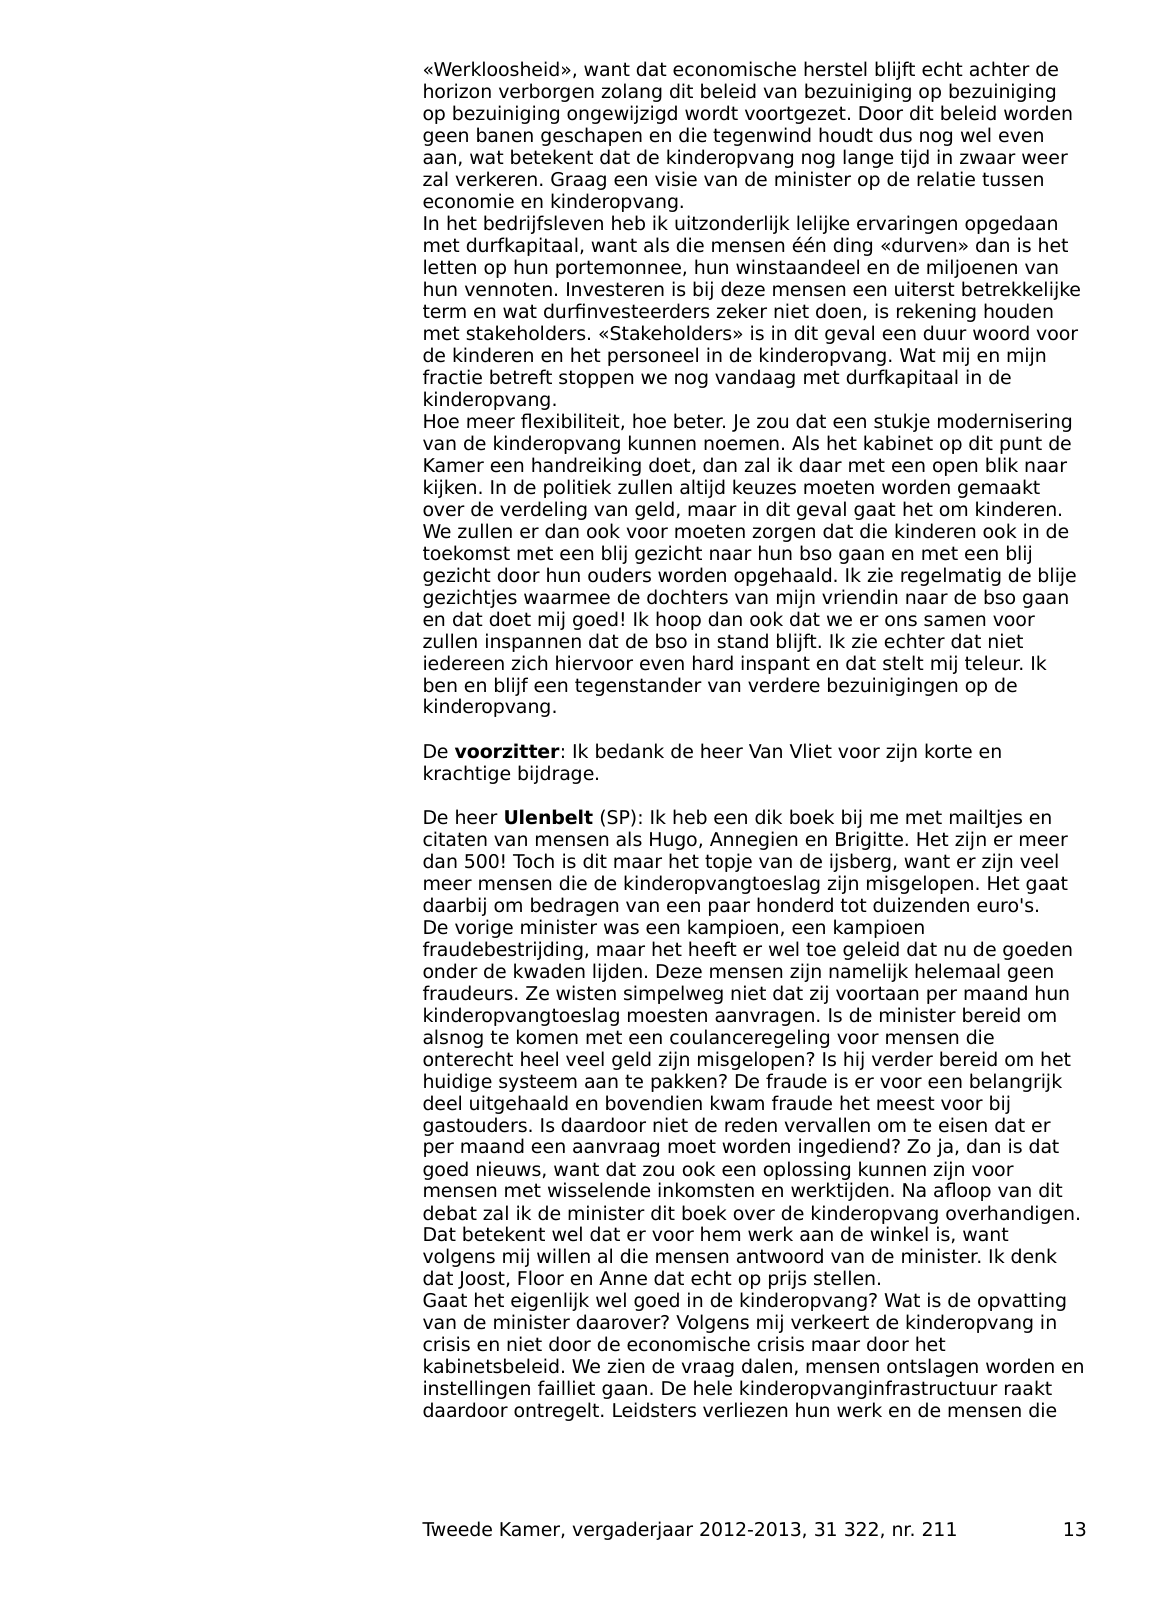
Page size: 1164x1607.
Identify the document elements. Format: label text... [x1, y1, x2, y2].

text In het bedrijfsleven heb ik uitzonderlijk lelijke ervaringen opgedaan met durfkapitaal, want als die mensen één ding «durven» dan is het letten op hun portemonnee, hun winstaandeel en de miljoenen van hun vennoten. Investeren is bij deze mensen een uiterst betrekkelijke term en wat durfinvesteerders zeker niet doen, is rekening houden met stakeholders. «Stakeholders» is in dit geval een duur woord voor de kinderen en het personeel in de kinderopvang. Wat mij en mijn fractie betreft stoppen we nog vandaag met durfkapitaal in de kinderopvang. [422, 213, 1087, 411]
text De vorige minister was een kampioen, een kampioen fraudebestrijding, maar het heeft er wel toe geleid dat nu de goeden onder de kwaden lijden. Deze mensen zijn namelijk helemaal geen fraudeurs. Ze wisten simpelweg niet dat zij voortaan per maand hun kinderopvangtoeslag moesten aanvragen. Is de minister bereid om alsnog te komen met een coulanceregeling voor mensen die onterecht heel veel geld zijn misgelopen? Is hij verder bereid om het huidige systeem aan te pakken? De fraude is er voor een belangrijk deel uitgehaald en bovendien kwam fraude het meest voor bij gastouders. Is daardoor niet de reden vervallen om te eisen dat er per maand een aanvraag moet worden ingediend? Zo ja, dan is dat goed nieuws, want dat zou ook een oplossing kunnen zijn voor mensen met wisselende inkomsten en werktijden. Na afloop van dit debat zal ik de minister dit boek over de kinderopvang overhandigen. Dat betekent wel dat er voor hem werk aan de winkel is, want volgens mij willen al die mensen antwoord van de minister. Ik denk dat Joost, Floor en Anne dat echt op prijs stellen. [422, 917, 1087, 1290]
text De heer Ulenbelt (SP): Ik heb een dik boek bij me met mailtjes en citaten van mensen als Hugo, Annegien en Brigitte. Het zijn er meer dan 500! Toch is dit maar het topje van de ijsberg, want er zijn veel meer mensen die de kinderopvangtoeslag zijn misgelopen. Het gaat daarbij om bedragen van een paar honderd tot duizenden euro's. [422, 807, 1087, 917]
text «Werkloosheid», want dat economische herstel blijft echt achter de horizon verborgen zolang dit beleid van bezuiniging op bezuiniging op bezuiniging ongewijzigd wordt voortgezet. Door dit beleid worden geen banen geschapen en die tegenwind houdt dus nog wel even aan, wat betekent dat de kinderopvang nog lange tijd in zwaar weer zal verkeren. Graag een visie van de minister op de relatie tussen economie en kinderopvang. [422, 59, 1087, 213]
text De voorzitter: Ik bedank de heer Van Vliet voor zijn korte en krachtige bijdrage. [422, 741, 1087, 784]
text Hoe meer flexibiliteit, hoe beter. Je zou dat een stukje modernisering van de kinderopvang kunnen noemen. Als het kabinet op dit punt de Kamer een handreiking doet, dan zal ik daar met een open blik naar kijken. In de politiek zullen altijd keuzes moeten worden gemaakt over de verdeling van geld, maar in dit geval gaat het om kinderen. We zullen er dan ook voor moeten zorgen dat die kinderen ook in de toekomst met een blij gezicht naar hun bso gaan en met een blij gezicht door hun ouders worden opgehaald. Ik zie regelmatig de blije gezichtjes waarmee de dochters van mijn vriendin naar de bso gaan en dat doet mij goed! Ik hoop dan ook dat we er ons samen voor zullen inspannen dat de bso in stand blijft. Ik zie echter dat niet iedereen zich hiervoor even hard inspant en dat stelt mij teleur. Ik ben en blijf een tegenstander van verdere bezuinigingen op de kinderopvang. [422, 411, 1087, 718]
text Gaat het eigenlijk wel goed in de kinderopvang? Wat is de opvatting van de minister daarover? Volgens mij verkeert de kinderopvang in crisis en niet door de economische crisis maar door het kabinetsbeleid. We zien de vraag dalen, mensen ontslagen worden en instellingen failliet gaan. De hele kinderopvanginfrastructuur raakt daardoor ontregelt. Leidsters verliezen hun werk en de mensen die [422, 1290, 1087, 1422]
